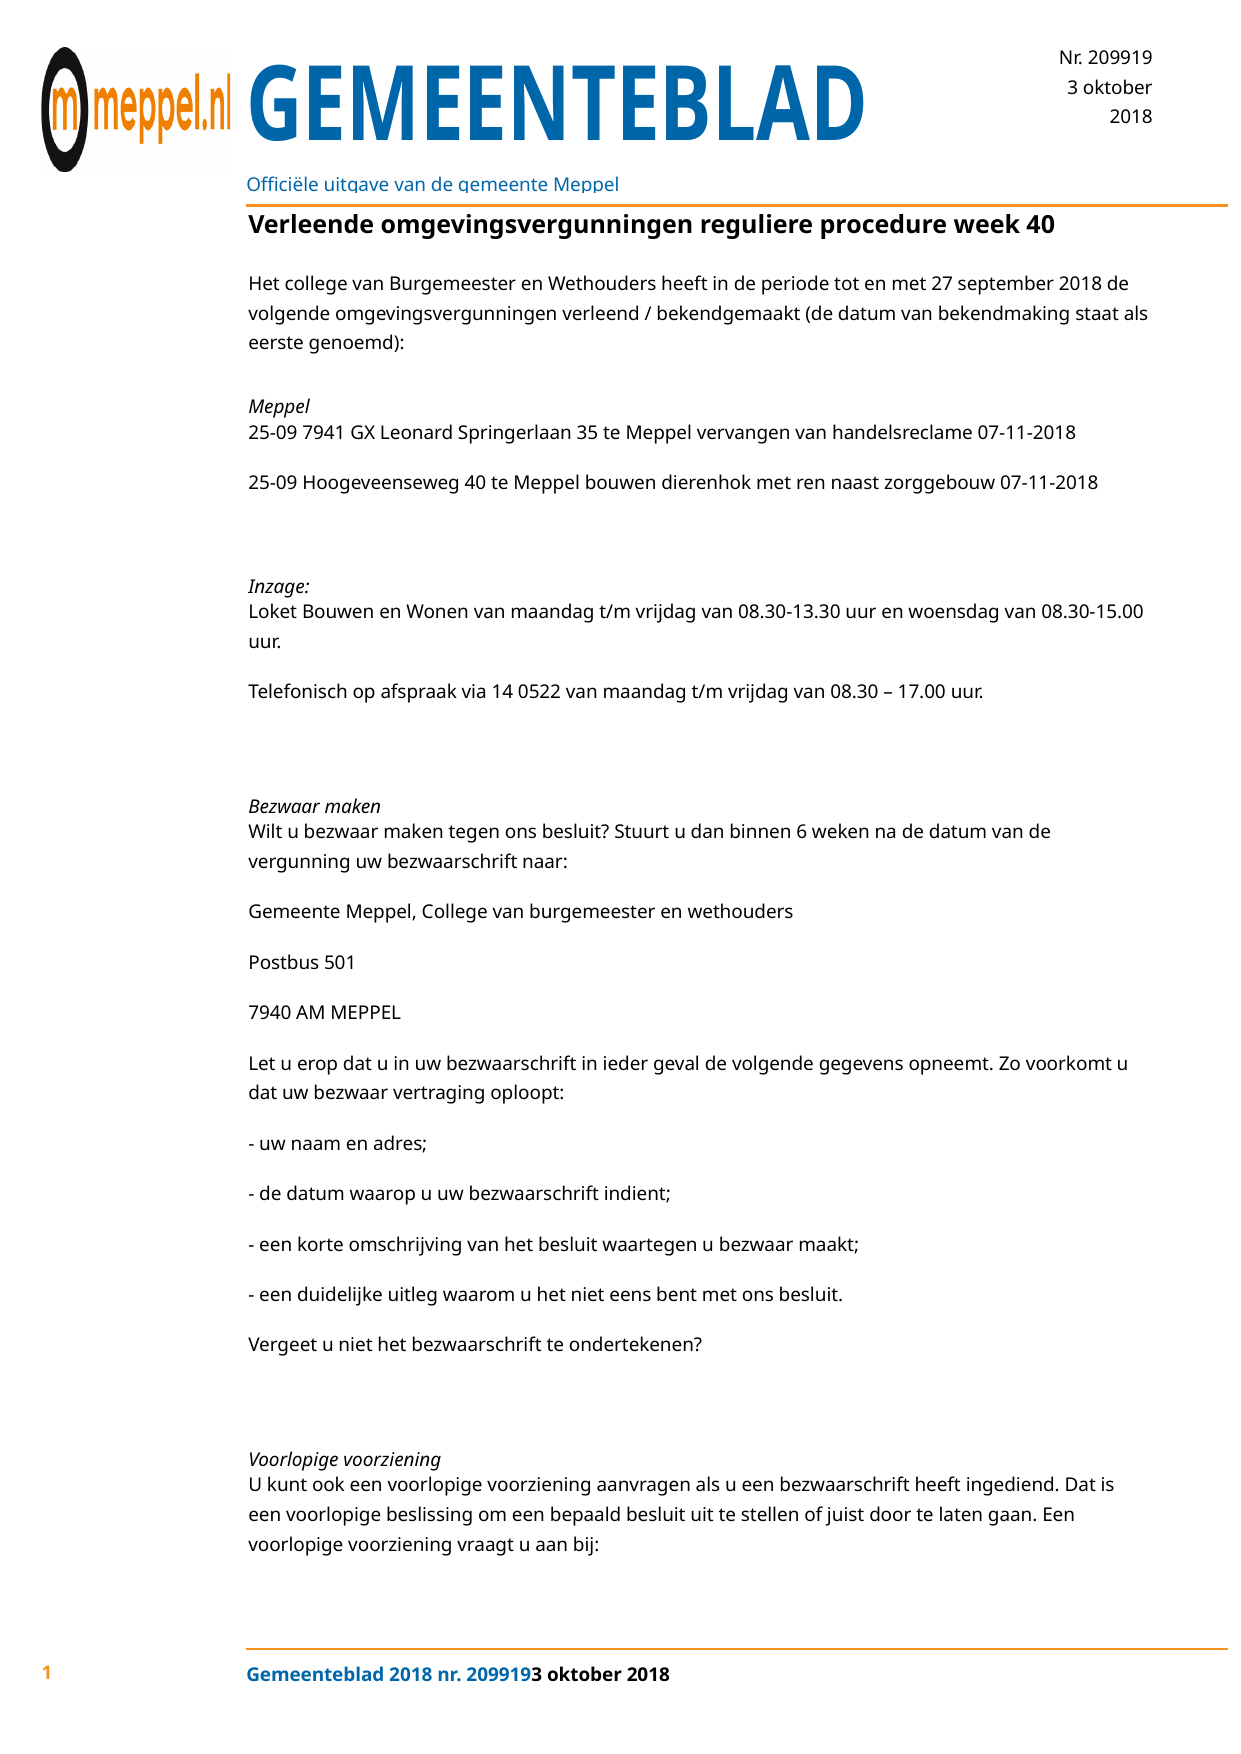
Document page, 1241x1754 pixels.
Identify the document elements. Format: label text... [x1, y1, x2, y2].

text - een korte omschrijving van het besluit waartegen u bezwaar maakt; [248, 1231, 1152, 1256]
text Loket Bouwen en Wonen van maandag t/m vrijdag van 08.30-13.30 uur en woensdag van 08.30-15.00 uur. [248, 598, 1152, 654]
text Gemeente Meppel, College van burgemeester en wethouders [248, 899, 1152, 924]
text Inzage: [248, 573, 1152, 598]
text - een duidelijke uitleg waarom u het niet eens bent met ons besluit. [248, 1281, 1152, 1307]
text - uw naam en adres; [248, 1130, 1152, 1156]
text 25-09 Hoogeveenseweg 40 te Meppel bouwen dierenhok met ren naast zorggebouw 07-11-2018 [248, 469, 1152, 495]
text Telefonisch op afspraak via 14 0522 van maandag t/m vrijdag van 08.30 – 17.00 uur. [248, 678, 1152, 704]
picture [41, 47, 231, 172]
text Postbus 501 [248, 949, 1152, 975]
text Voorlopige voorziening [248, 1446, 1152, 1472]
text - de datum waarop u uw bezwaarschrift indient; [248, 1180, 1152, 1206]
text Het college van Burgemeester en Wethouders heeft in de periode tot en met 27 september 2018 de volgende omgevingsvergunningen verleend / bekendgemaakt (de datum van bekendmaking staat als eerste genoemd): [248, 270, 1152, 355]
text 25-09 7941 GX Leonard Springerlaan 35 te Meppel vervangen van handelsreclame 07-11-2018 [248, 419, 1152, 445]
text Bezwaar maken [248, 793, 1152, 819]
text U kunt ook een voorlopige voorziening aanvragen als u een bezwaarschrift heeft ingediend. Dat is een voorlopige beslissing om een bepaald besluit uit te stellen of juist door te laten gaan. Een voorlopige voorziening vraagt u aan bij: [248, 1472, 1152, 1557]
text Vergeet u niet het bezwaarschrift te ondertekenen? [248, 1332, 1152, 1357]
text Let u erop dat u in uw bezwaarschrift in ieder geval de volgende gegevens opneemt. Zo voorkomt u dat uw bezwaar vertraging oploopt: [248, 1050, 1152, 1105]
text Meppel [248, 393, 1152, 419]
text 7940 AM MEPPEL [248, 999, 1152, 1025]
text Wilt u bezwaar maken tegen ons besluit? Stuurt u dan binnen 6 weken na de datum van de vergunning uw bezwaarschrift naar: [248, 819, 1152, 874]
text Verleende omgevingsvergunningen reguliere procedure week 40 [248, 207, 1152, 241]
